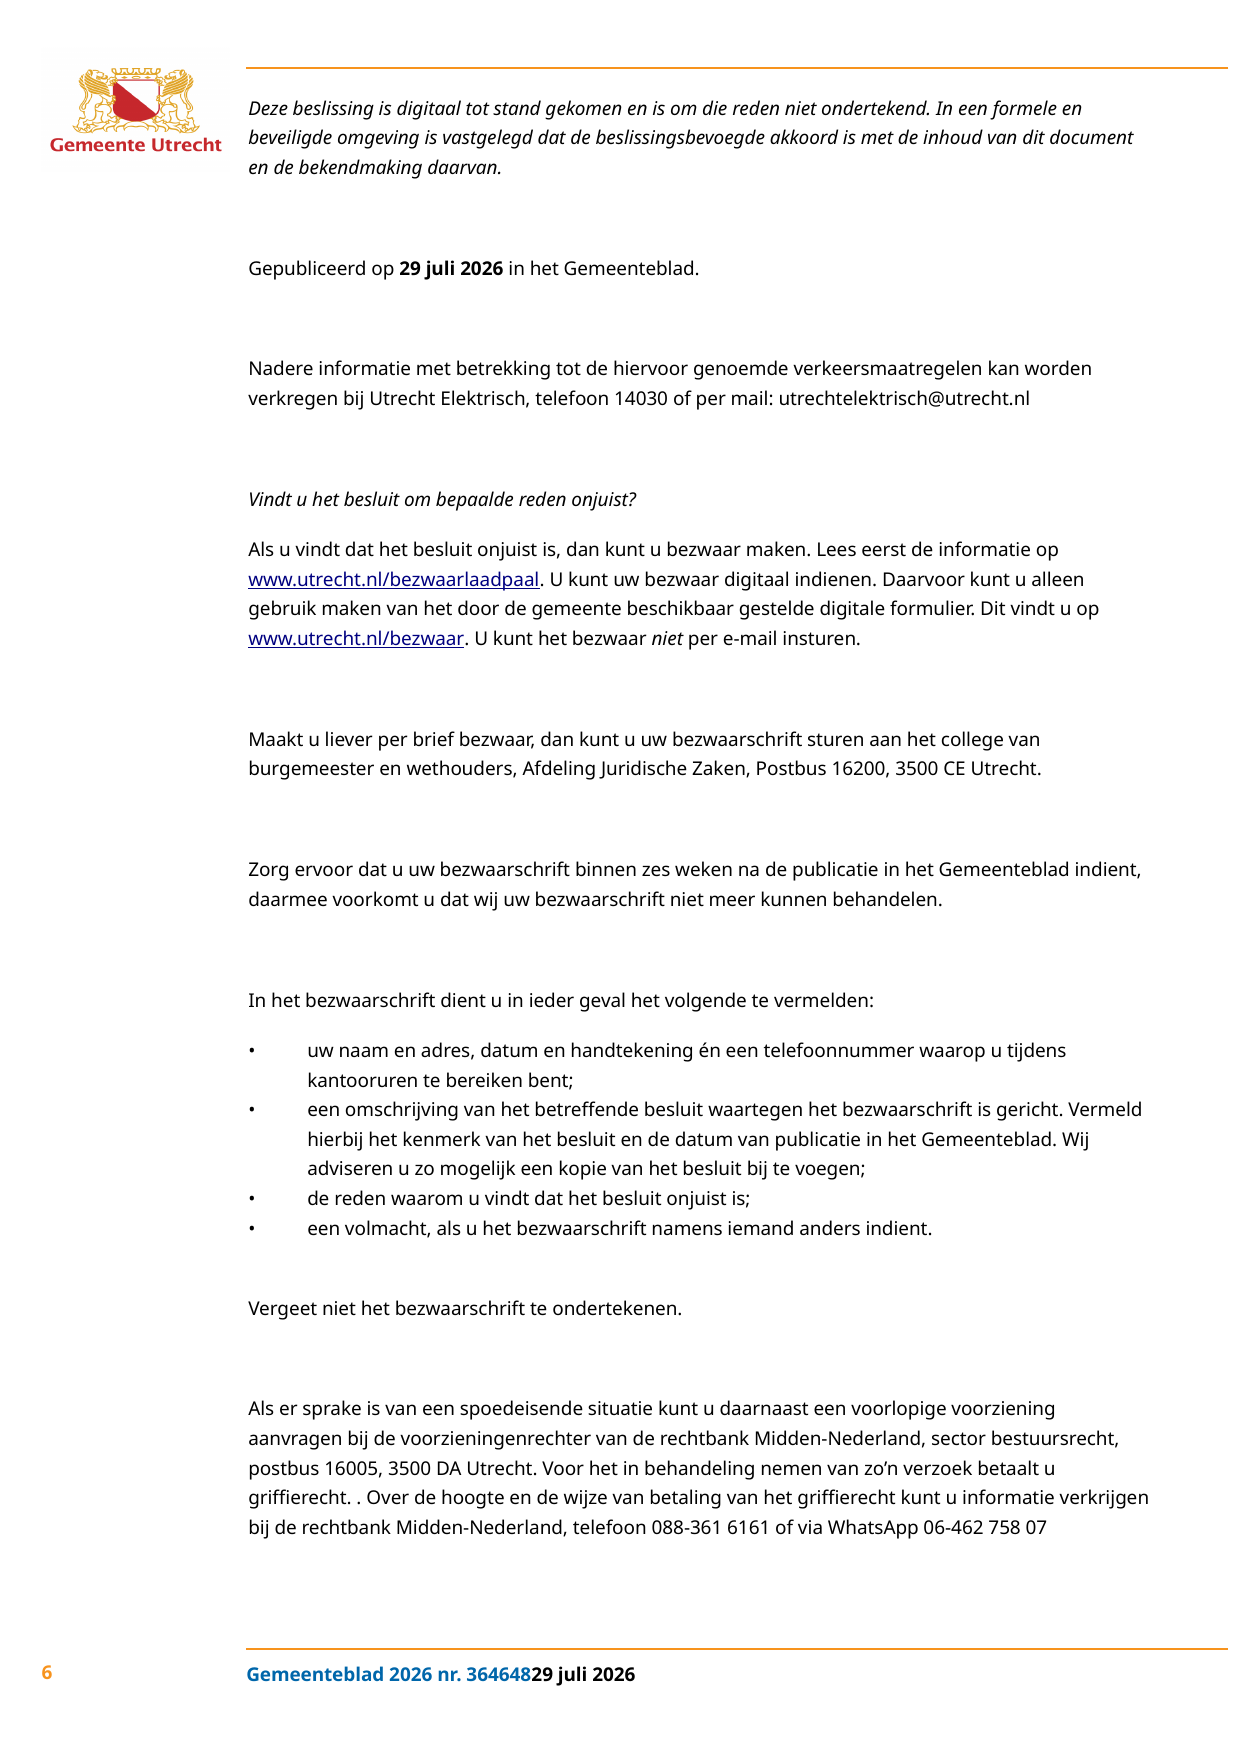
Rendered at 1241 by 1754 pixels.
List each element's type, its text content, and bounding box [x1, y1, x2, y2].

text Als u vindt dat het besluit onjuist is, dan kunt u bezwaar maken. Lees eerst de informatie op www.utrecht.nl/bezwaarlaadpaal. U kunt uw bezwaar digitaal indienen. Daarvoor kunt u alleen gebruik maken van het door de gemeente beschikbaar gestelde digitale formulier. Dit vindt u op www.utrecht.nl/bezwaar. U kunt het bezwaar niet per e-mail insturen. [248, 536, 1152, 651]
picture [41, 47, 231, 172]
text Deze beslissing is digitaal tot stand gekomen en is om die reden niet ondertekend. In een formele en beveiligde omgeving is vastgelegd dat de beslissingsbevoegde akkoord is met de inhoud van dit document en de bekendmaking daarvan. [248, 95, 1152, 180]
text In het bezwaarschrift dient u in ieder geval het volgende te vermelden: [248, 987, 1152, 1013]
text Vindt u het besluit om bepaalde reden onjuist? [248, 486, 1152, 512]
text Zorg ervoor dat u uw bezwaarschrift binnen zes weken na de publicatie in het Gemeenteblad indient, daarmee voorkomt u dat wij uw bezwaarschrift niet meer kunnen behandelen. [248, 856, 1152, 912]
list uw naam en adres, datum en handtekening én een telefoonnummer waarop u tijdens kantooruren te bereiken bent; [248, 1037, 1152, 1093]
text Vergeet niet het bezwaarschrift te ondertekenen. [248, 1295, 1152, 1321]
text Nadere informatie met betrekking tot de hiervoor genoemde verkeersmaatregelen kan worden verkregen bij Utrecht Elektrisch, telefoon 14030 of per mail: utrechtelektrisch@utrecht.nl [248, 356, 1152, 411]
text Als er sprake is van een spoedeisende situatie kunt u daarnaast een voorlopige voorziening aanvragen bij de voorzieningenrechter van de rechtbank Midden-Nederland, sector bestuursrecht, postbus 16005, 3500 DA Utrecht. Voor het in behandeling nemen van zo’n verzoek betaalt u griffierecht. . Over de hoogte en de wijze van betaling van het griffierecht kunt u informatie verkrijgen bij de rechtbank Midden-Nederland, telefoon 088-361 6161 of via WhatsApp 06-462 758 07 [248, 1396, 1152, 1540]
list een volmacht, als u het bezwaarschrift namens iemand anders indient. [248, 1215, 1152, 1241]
text Maakt u liever per brief bezwaar, dan kunt u uw bezwaarschrift sturen aan het college van burgemeester en wethouders, Afdeling Juridische Zaken, Postbus 16200, 3500 CE Utrecht. [248, 726, 1152, 781]
list een omschrijving van het betreffende besluit waartegen het bezwaarschrift is gericht. Vermeld hierbij het kenmerk van het besluit en de datum van publicatie in het Gemeenteblad. Wij adviseren u zo mogelijk een kopie van het besluit bij te voegen; [248, 1096, 1152, 1181]
text Gepubliceerd op 29 juli 2026 in het Gemeenteblad. [248, 255, 1152, 281]
list de reden waarom u vindt dat het besluit onjuist is; [248, 1185, 1152, 1211]
